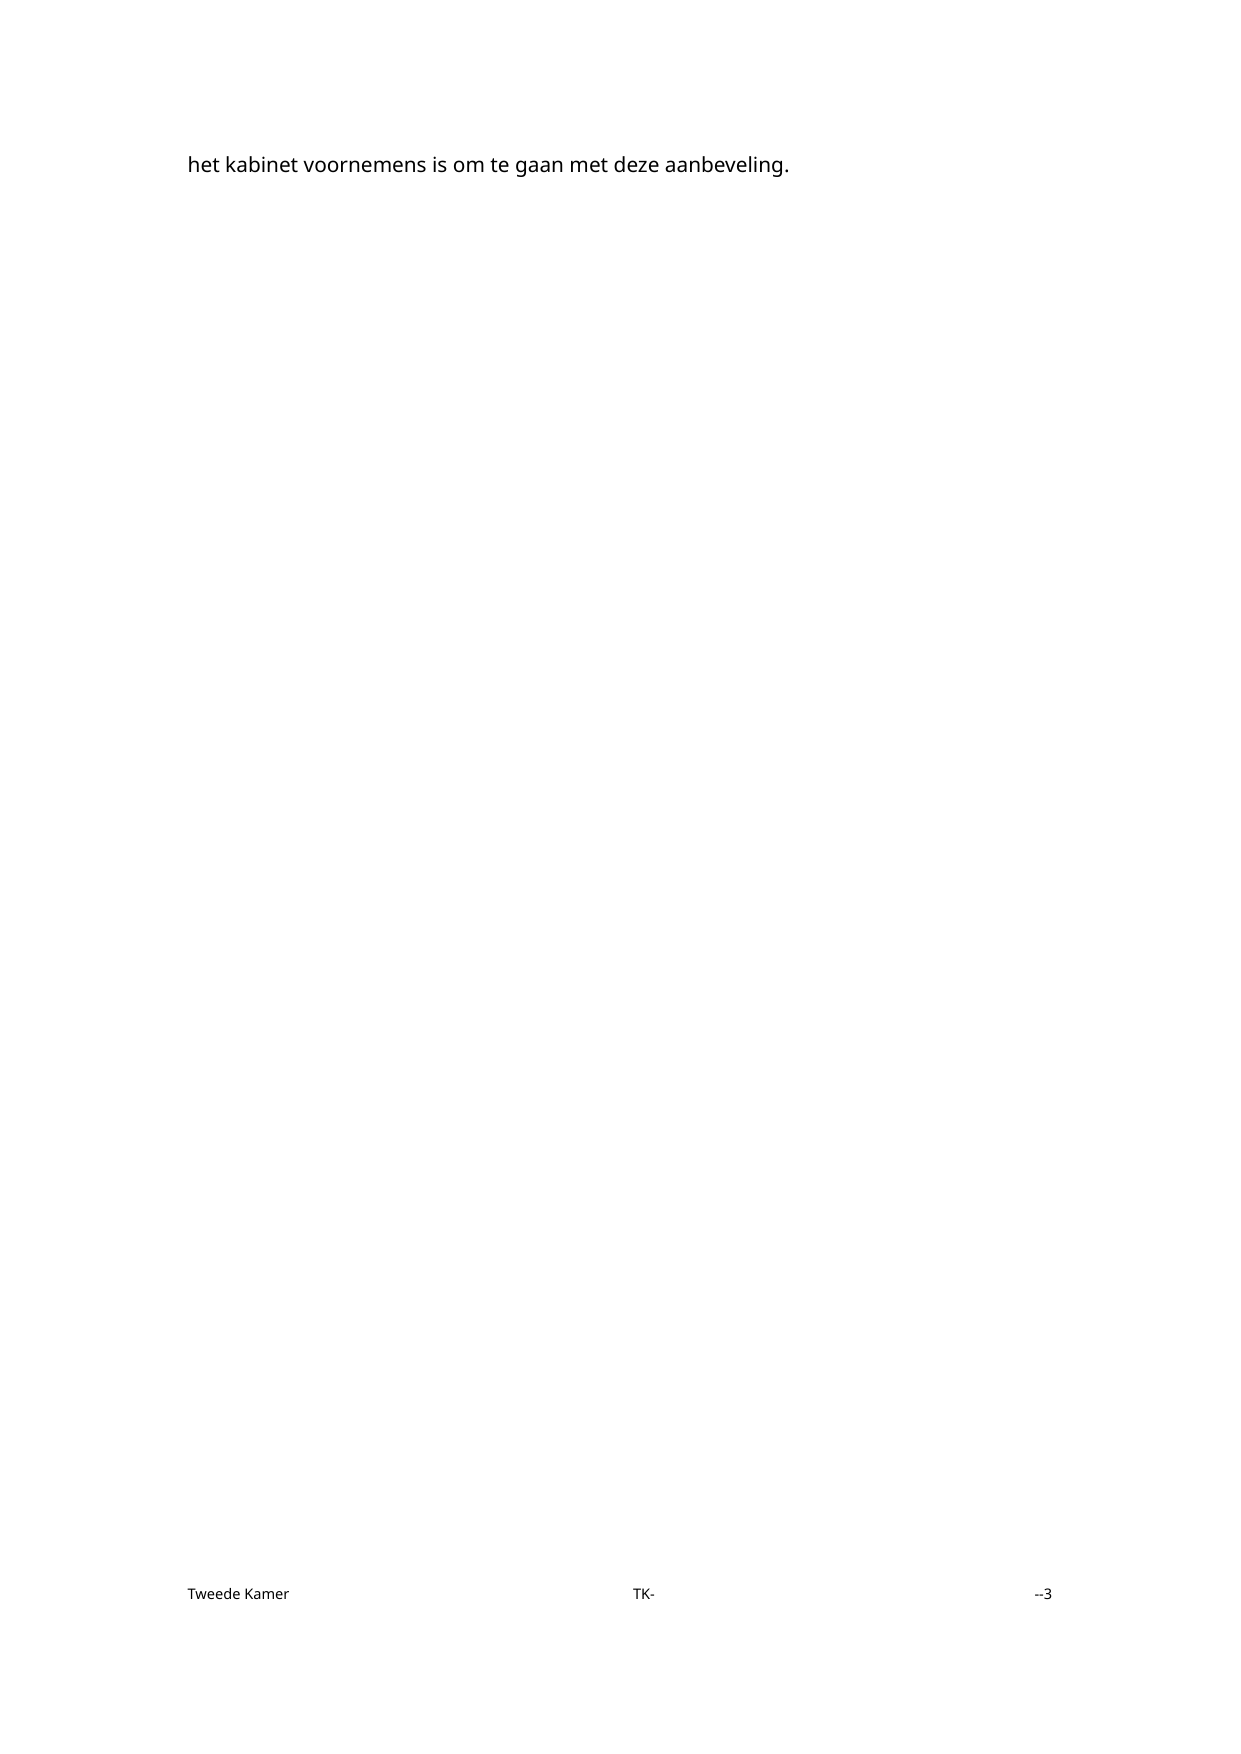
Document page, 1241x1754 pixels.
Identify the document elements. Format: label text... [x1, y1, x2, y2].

text het kabinet voornemens is om te gaan met deze aanbeveling. [187, 150, 1053, 178]
